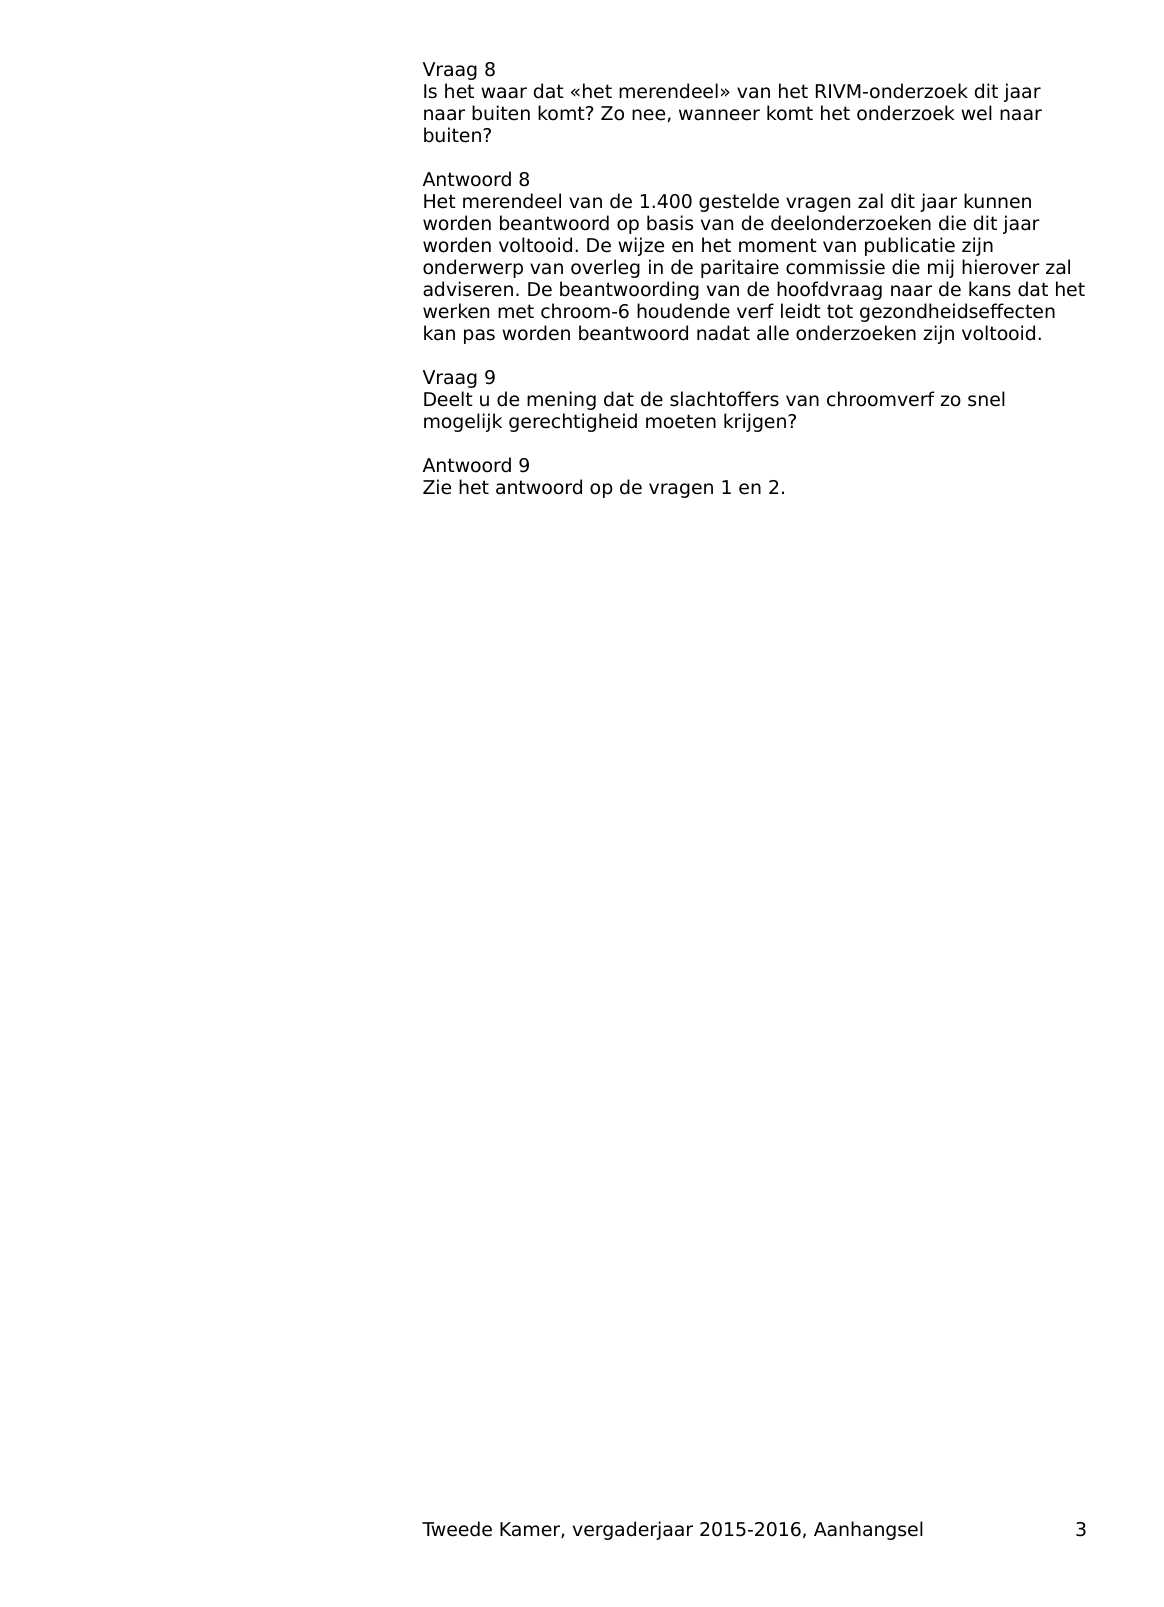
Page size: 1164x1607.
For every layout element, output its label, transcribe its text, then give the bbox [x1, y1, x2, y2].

text Het merendeel van de 1.400 gestelde vragen zal dit jaar kunnen worden beantwoord op basis van de deelonderzoeken die dit jaar worden voltooid. De wijze en het moment van publicatie zijn onderwerp van overleg in de paritaire commissie die mij hierover zal adviseren. De beantwoording van de hoofdvraag naar de kans dat het werken met chroom-6 houdende verf leidt tot gezondheidseffecten kan pas worden beantwoord nadat alle onderzoeken zijn voltooid. [422, 191, 1087, 345]
text Vraag 8 [422, 59, 1087, 81]
text Vraag 9 [422, 367, 1087, 389]
text Zie het antwoord op de vragen 1 en 2. [422, 477, 1087, 499]
text Antwoord 8 [422, 169, 1087, 191]
text Antwoord 9 [422, 455, 1087, 477]
text Is het waar dat «het merendeel» van het RIVM-onderzoek dit jaar naar buiten komt? Zo nee, wanneer komt het onderzoek wel naar buiten? [422, 81, 1087, 147]
text Deelt u de mening dat de slachtoffers van chroomverf zo snel mogelijk gerechtigheid moeten krijgen? [422, 389, 1087, 433]
